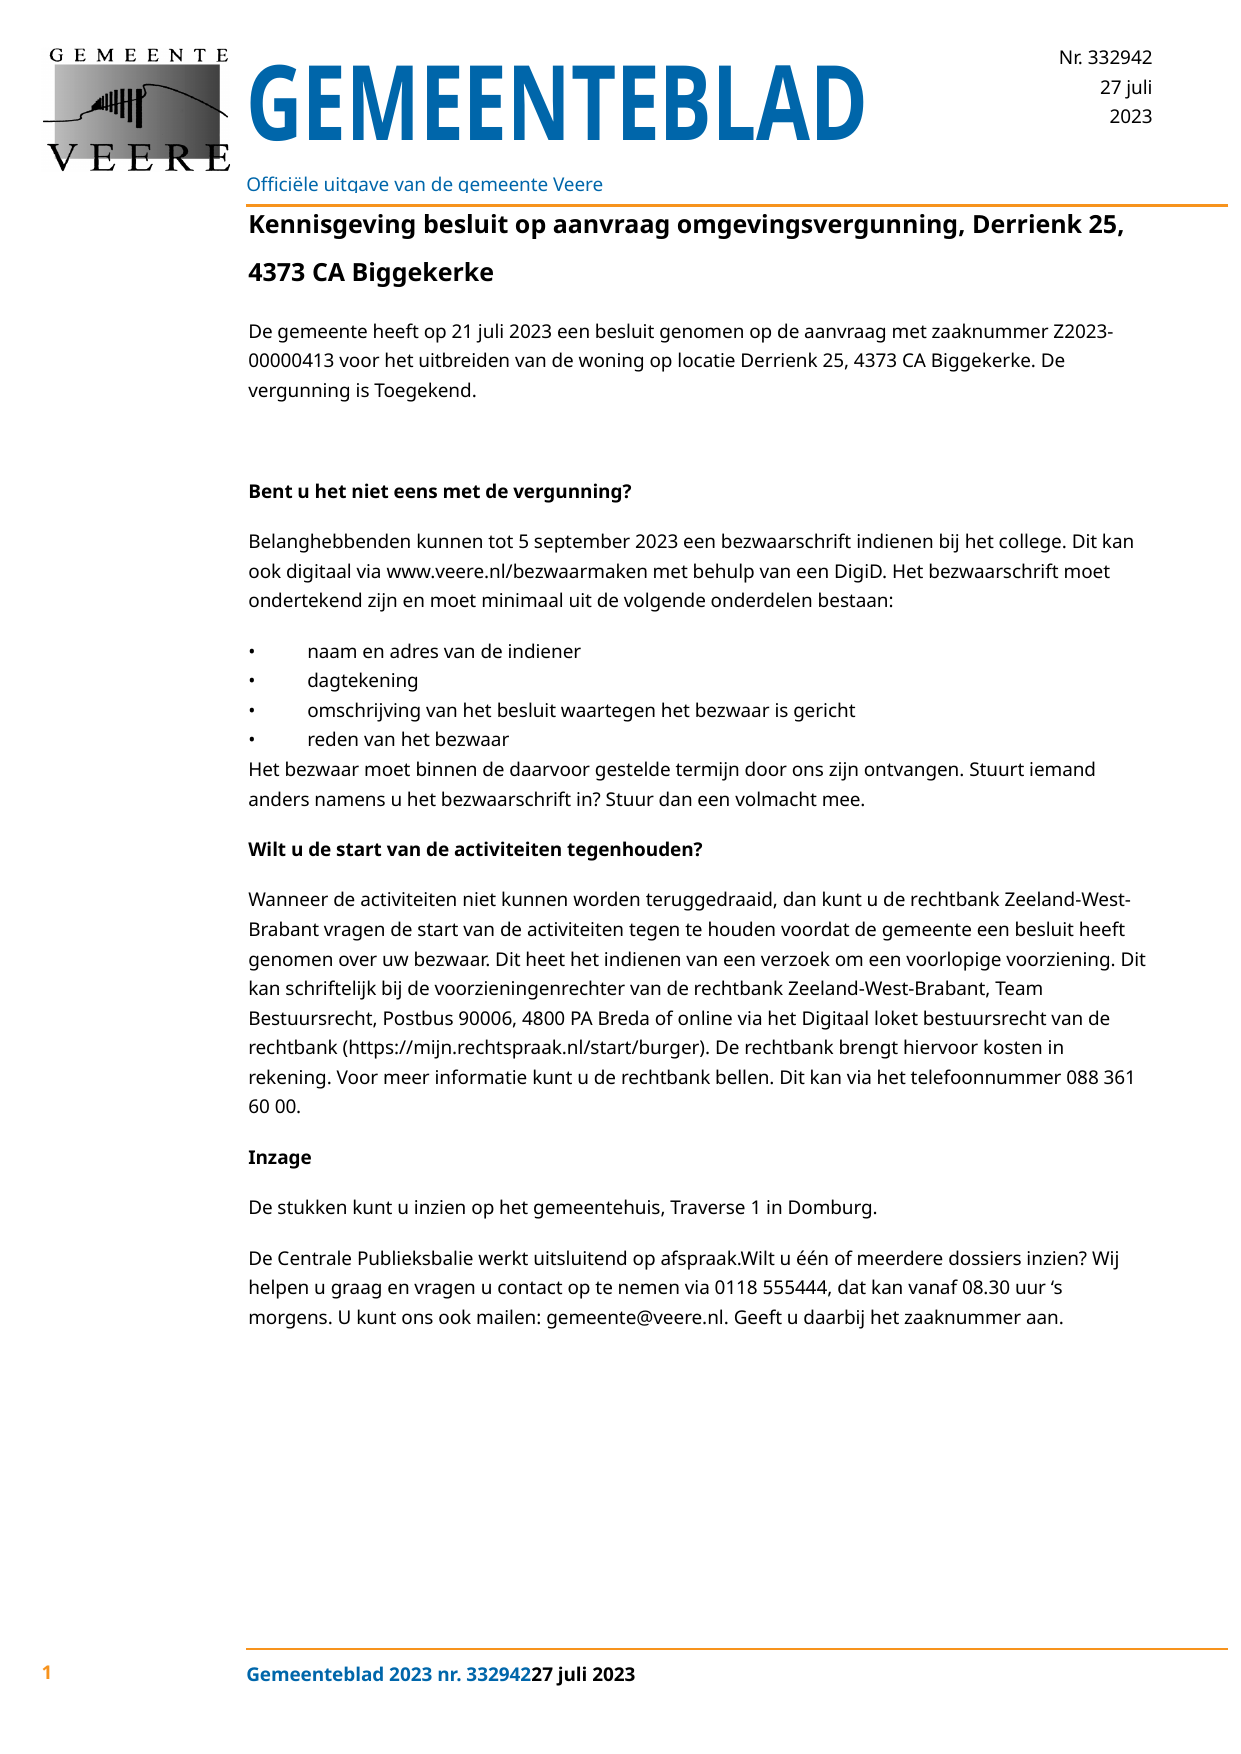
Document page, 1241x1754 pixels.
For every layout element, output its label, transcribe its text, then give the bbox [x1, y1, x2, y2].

text De Centrale Publieksbalie werkt uitsluitend op afspraak.Wilt u één of meerdere dossiers inzien? Wij helpen u graag en vragen u contact op te nemen via 0118 555444, dat kan vanaf 08.30 uur ‘s morgens. U kunt ons ook mailen: gemeente@veere.nl. Geeft u daarbij het zaaknummer aan. [248, 1245, 1152, 1330]
picture [41, 47, 231, 172]
list naam en adres van de indiener [248, 638, 1152, 664]
text De gemeente heeft op 21 juli 2023 een besluit genomen op de aanvraag met zaaknummer Z2023-00000413 voor het uitbreiden van de woning op locatie Derrienk 25, 4373 CA Biggekerke. De vergunning is Toegekend. [248, 318, 1152, 403]
text Bent u het niet eens met de vergunning? [248, 478, 1152, 504]
text Wilt u de start van de activiteiten tegenhouden? [248, 836, 1152, 862]
text Kennisgeving besluit op aanvraag omgevingsvergunning, Derrienk 25, 4373 CA Biggekerke [248, 207, 1152, 288]
list omschrijving van het besluit waartegen het bezwaar is gericht [248, 697, 1152, 723]
list dagtekening [248, 667, 1152, 693]
text Wanneer de activiteiten niet kunnen worden teruggedraaid, dan kunt u de rechtbank Zeeland-West-Brabant vragen de start van de activiteiten tegen te houden voordat de gemeente een besluit heeft genomen over uw bezwaar. Dit heet het indienen van een verzoek om een voorlopige voorziening. Dit kan schriftelijk bij de voorzieningenrechter van de rechtbank Zeeland-West-Brabant, Team Bestuursrecht, Postbus 90006, 4800 PA Breda of online via het Digitaal loket bestuursrecht van de rechtbank (https://mijn.rechtspraak.nl/start/burger). De rechtbank brengt hiervoor kosten in rekening. Voor meer informatie kunt u de rechtbank bellen. Dit kan via het telefoonnummer 088 361 60 00. [248, 887, 1152, 1119]
text De stukken kunt u inzien op het gemeentehuis, Traverse 1 in Domburg. [248, 1194, 1152, 1220]
text Belanghebbenden kunnen tot 5 september 2023 een bezwaarschrift indienen bij het college. Dit kan ook digitaal via www.veere.nl/bezwaarmaken met behulp van een DigiD. Het bezwaarschrift moet ondertekend zijn en moet minimaal uit de volgende onderdelen bestaan: [248, 528, 1152, 613]
text Het bezwaar moet binnen de daarvoor gestelde termijn door ons zijn ontvangen. Stuurt iemand anders namens u het bezwaarschrift in? Stuur dan een volmacht mee. [248, 756, 1152, 812]
text Inzage [248, 1144, 1152, 1170]
list reden van het bezwaar [248, 727, 1152, 752]
